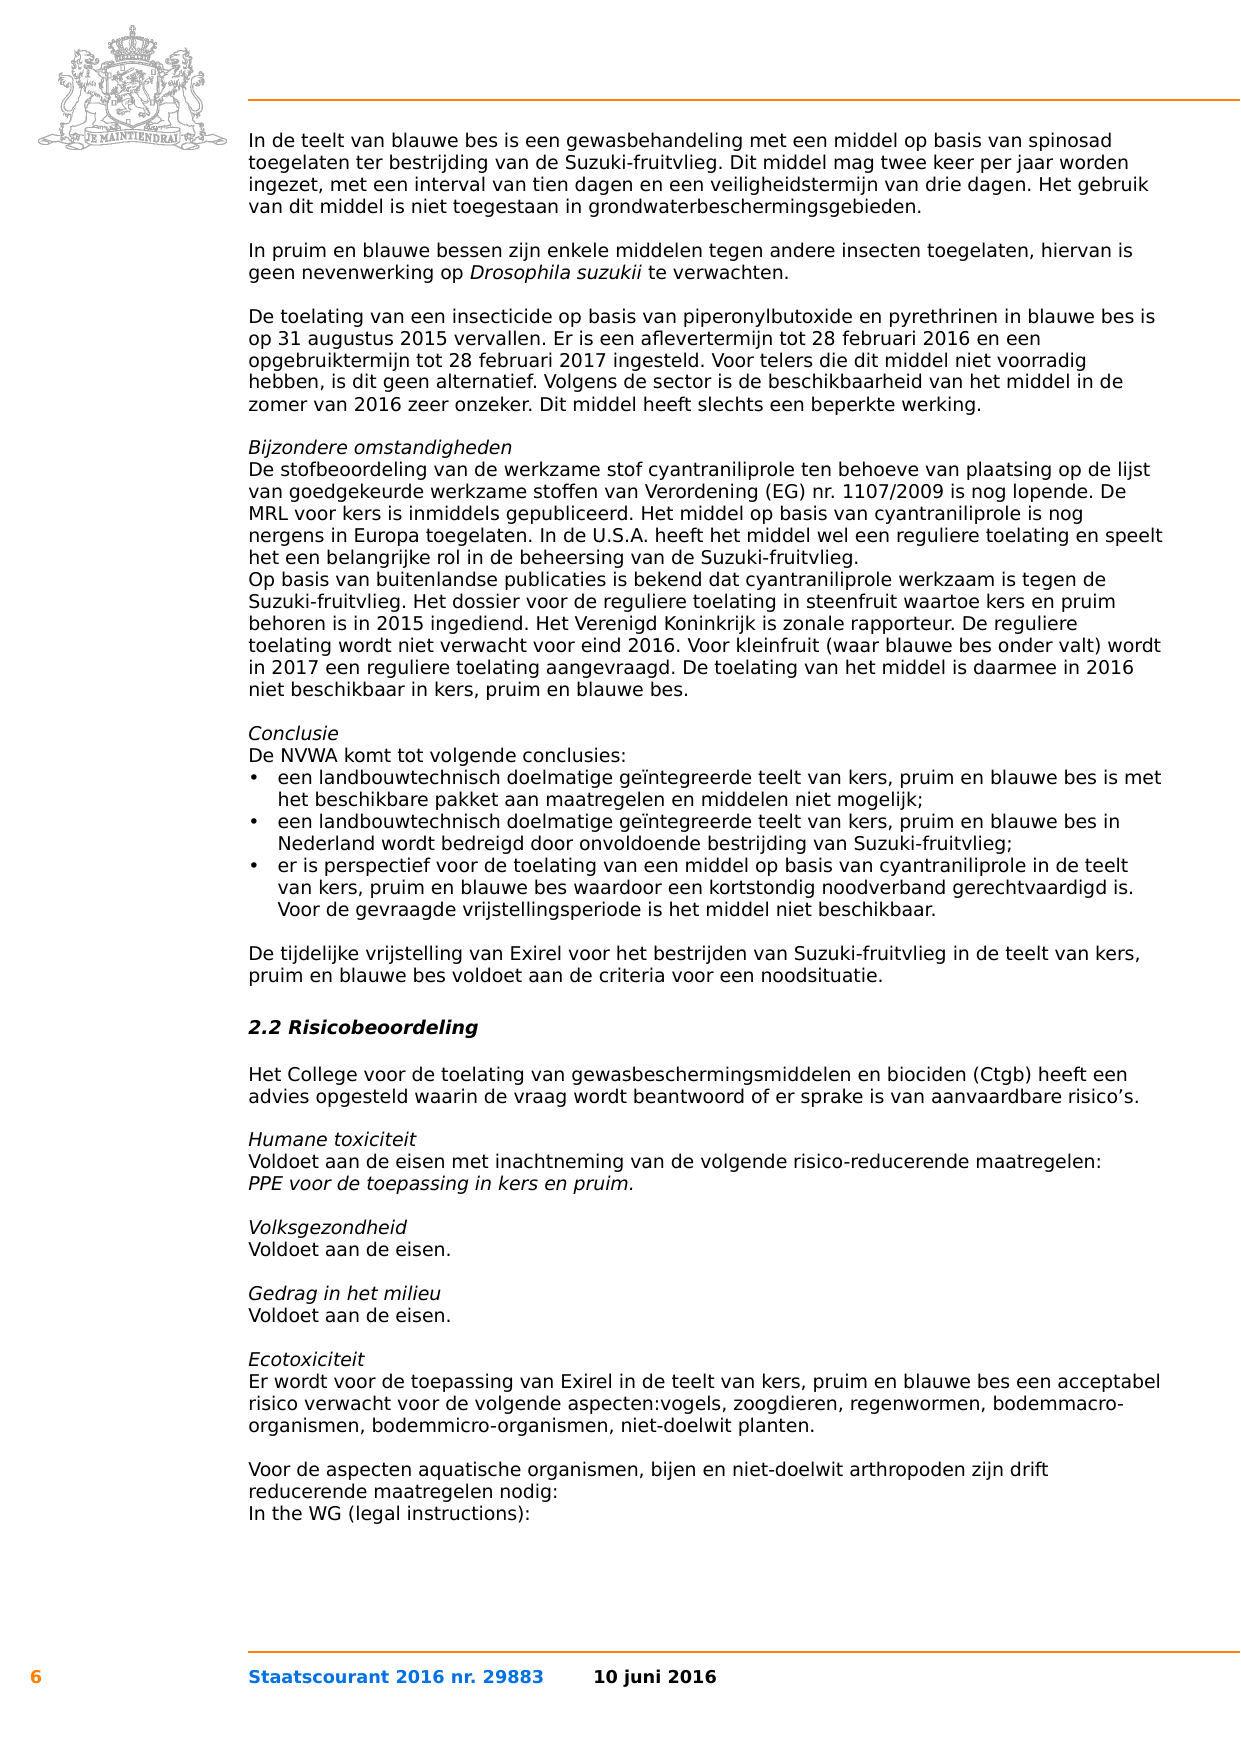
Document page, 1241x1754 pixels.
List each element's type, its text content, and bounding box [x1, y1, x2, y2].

text Voor de aspecten aquatische organismen, bijen en niet-doelwit arthropoden zijn drift reducerende maatregelen nodig: [248, 1459, 1163, 1503]
text • er is perspectief voor de toelating van een middel op basis van cyantraniliprole in de teelt van kers, pruim en blauwe bes waardoor een kortstondig noodverband gerechtvaardigd is. Voor de gevraagde vrijstellingsperiode is het middel niet beschikbaar. [248, 855, 1163, 921]
text In de teelt van blauwe bes is een gewasbehandeling met een middel op basis van spinosad toegelaten ter bestrijding van de Suzuki-fruitvlieg. Dit middel mag twee keer per jaar worden ingezet, met een interval van tien dagen en een veiligheidstermijn van drie dagen. Het gebruik van dit middel is niet toegestaan in grondwaterbeschermingsgebieden. [248, 130, 1163, 218]
text Ecotoxiciteit [248, 1349, 1163, 1371]
text De NVWA komt tot volgende conclusies: [248, 745, 1163, 767]
text Humane toxiciteit [248, 1129, 1163, 1151]
text Voldoet aan de eisen. [248, 1305, 1163, 1327]
text In the WG (legal instructions): [248, 1503, 1163, 1524]
text Voldoet aan de eisen met inachtneming van de volgende risico-reducerende maatregelen: [248, 1151, 1163, 1173]
picture [38, 25, 227, 150]
text • een landbouwtechnisch doelmatige geïntegreerde teelt van kers, pruim en blauwe bes is met het beschikbare pakket aan maatregelen en middelen niet mogelijk; [248, 767, 1163, 811]
text Er wordt voor de toepassing van Exirel in de teelt van kers, pruim en blauwe bes een acceptabel risico verwacht voor de volgende aspecten:vogels, zoogdieren, regenwormen, bodemmacro-organismen, bodemmicro-organismen, niet-doelwit planten. [248, 1371, 1163, 1437]
text De toelating van een insecticide op basis van piperonylbutoxide en pyrethrinen in blauwe bes is op 31 augustus 2015 vervallen. Er is een aflevertermijn tot 28 februari 2016 en een opgebruiktermijn tot 28 februari 2017 ingesteld. Voor telers die dit middel niet voorradig hebben, is dit geen alternatief. Volgens de sector is de beschikbaarheid van het middel in de zomer van 2016 zeer onzeker. Dit middel heeft slechts een beperkte werking. [248, 306, 1163, 415]
text De stofbeoordeling van de werkzame stof cyantraniliprole ten behoeve van plaatsing op de lijst van goedgekeurde werkzame stoffen van Verordening (EG) nr. 1107/2009 is nog lopende. De MRL voor kers is inmiddels gepubliceerd. Het middel op basis van cyantraniliprole is nog nergens in Europa toegelaten. In de U.S.A. heeft het middel wel een reguliere toelating en speelt het een belangrijke rol in de beheersing van de Suzuki-fruitvlieg. [248, 459, 1163, 569]
text Voldoet aan de eisen. [248, 1239, 1163, 1261]
subtitle 2.2 Risicobeoordeling [248, 1017, 1163, 1038]
text De tijdelijke vrijstelling van Exirel voor het bestrijden van Suzuki-fruitvlieg in de teelt van kers, pruim en blauwe bes voldoet aan de criteria voor een noodsituatie. [248, 943, 1163, 987]
text • een landbouwtechnisch doelmatige geïntegreerde teelt van kers, pruim en blauwe bes in Nederland wordt bedreigd door onvoldoende bestrijding van Suzuki-fruitvlieg; [248, 811, 1163, 855]
text Volksgezondheid [248, 1217, 1163, 1239]
text In pruim en blauwe bessen zijn enkele middelen tegen andere insecten toegelaten, hiervan is geen nevenwerking op Drosophila suzukii te verwachten. [248, 240, 1163, 284]
text Bijzondere omstandigheden [248, 437, 1163, 459]
text Gedrag in het milieu [248, 1283, 1163, 1305]
text Het College voor de toelating van gewasbeschermingsmiddelen en biociden (Ctgb) heeft een advies opgesteld waarin de vraag wordt beantwoord of er sprake is van aanvaardbare risico’s. [248, 1063, 1163, 1107]
text Conclusie [248, 723, 1163, 745]
text Op basis van buitenlandse publicaties is bekend dat cyantraniliprole werkzaam is tegen de Suzuki-fruitvlieg. Het dossier voor de reguliere toelating in steenfruit waartoe kers en pruim behoren is in 2015 ingediend. Het Verenigd Koninkrijk is zonale rapporteur. De reguliere toelating wordt niet verwacht voor eind 2016. Voor kleinfruit (waar blauwe bes onder valt) wordt in 2017 een reguliere toelating aangevraagd. De toelating van het middel is daarmee in 2016 niet beschikbaar in kers, pruim en blauwe bes. [248, 569, 1163, 701]
text PPE voor de toepassing in kers en pruim. [248, 1173, 1163, 1195]
